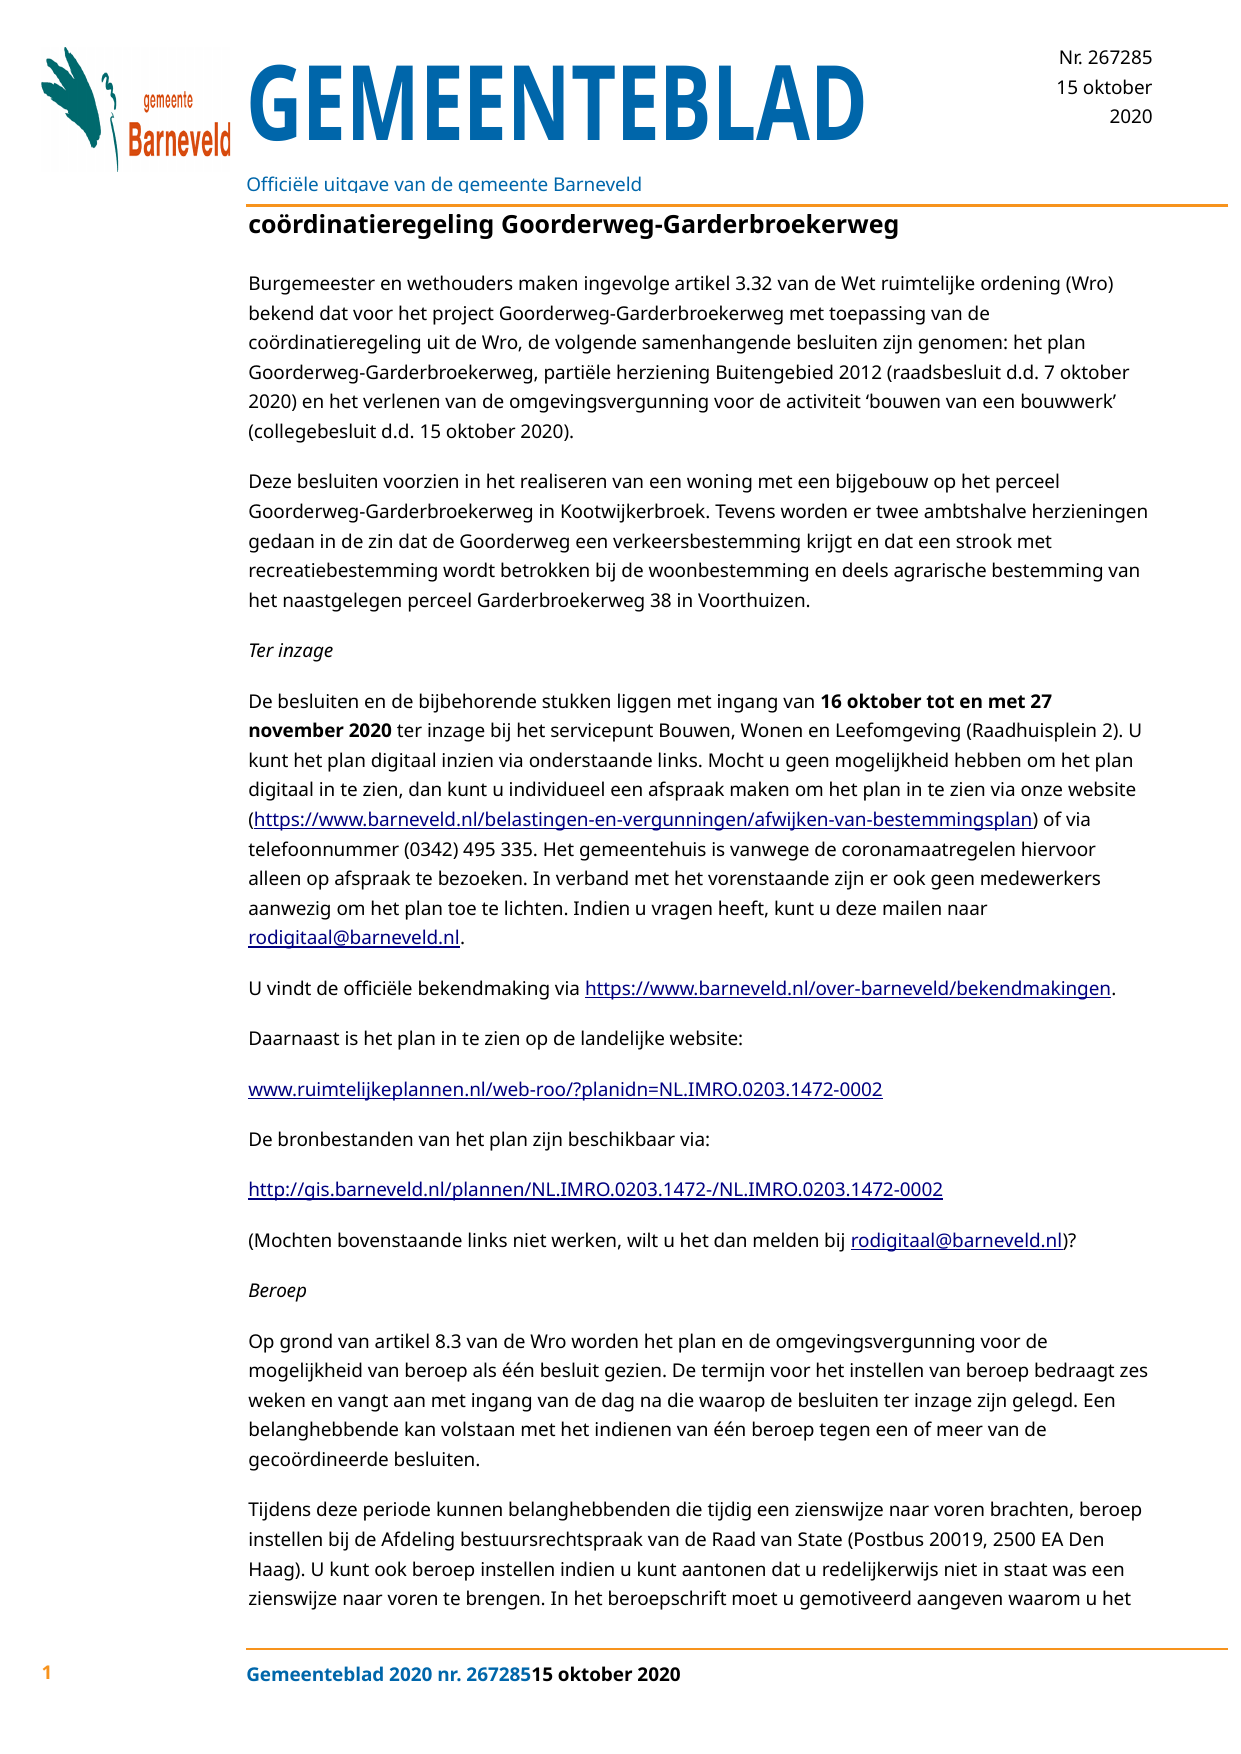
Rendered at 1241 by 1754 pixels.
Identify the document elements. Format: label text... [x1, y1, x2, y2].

text www.ruimtelijkeplannen.nl/web-roo/?planidn=NL.IMRO.0203.1472-0002 [248, 1076, 1152, 1101]
text coördinatieregeling Goorderweg-Garderbroekerweg [248, 207, 1152, 241]
text Op grond van artikel 8.3 van de Wro worden het plan en de omgevingsvergunning voor de mogelijkheid van beroep als één besluit gezien. De termijn voor het instellen van beroep bedraagt zes weken en vangt aan met ingang van de dag na die waarop de besluiten ter inzage zijn gelegd. Een belanghebbende kan volstaan met het indienen van één beroep tegen een of meer van de gecoördineerde besluiten. [248, 1328, 1152, 1472]
text Beroep [248, 1277, 1152, 1303]
text U vindt de officiële bekendmaking via https://www.barneveld.nl/over-barneveld/bekendmakingen. [248, 975, 1152, 1001]
text Burgemeester en wethouders maken ingevolge artikel 3.32 van de Wet ruimtelijke ordening (Wro) bekend dat voor het project Goorderweg-Garderbroekerweg met toepassing van de coördinatieregeling uit de Wro, de volgende samenhangende besluiten zijn genomen: het plan Goorderweg-Garderbroekerweg, partiële herziening Buitengebied 2012 (raadsbesluit d.d. 7 oktober 2020) en het verlenen van de omgevingsvergunning voor de activiteit ‘bouwen van een bouwwerk’ (collegebesluit d.d. 15 oktober 2020). [248, 270, 1152, 444]
text Ter inzage [248, 637, 1152, 663]
text http://gis.barneveld.nl/plannen/NL.IMRO.0203.1472-/NL.IMRO.0203.1472-0002 [248, 1177, 1152, 1202]
text (Mochten bovenstaande links niet werken, wilt u het dan melden bij rodigitaal@barneveld.nl)? [248, 1227, 1152, 1253]
text Daarnaast is het plan in te zien op de landelijke website: [248, 1025, 1152, 1051]
text De besluiten en de bijbehorende stukken liggen met ingang van 16 oktober tot en met 27 november 2020 ter inzage bij het servicepunt Bouwen, Wonen en Leefomgeving (Raadhuisplein 2). U kunt het plan digitaal inzien via onderstaande links. Mocht u geen mogelijkheid hebben om het plan digitaal in te zien, dan kunt u individueel een afspraak maken om het plan in te zien via onze website (https://www.barneveld.nl/belastingen-en-vergunningen/afwijken-van-bestemmingsplan) of via telefoonnummer (0342) 495 335. Het gemeentehuis is vanwege de coronamaatregelen hiervoor alleen op afspraak te bezoeken. In verband met het vorenstaande zijn er ook geen medewerkers aanwezig om het plan toe te lichten. Indien u vragen heeft, kunt u deze mailen naar rodigitaal@barneveld.nl. [248, 688, 1152, 950]
picture [41, 47, 231, 172]
text De bronbestanden van het plan zijn beschikbaar via: [248, 1126, 1152, 1152]
text Tijdens deze periode kunnen belanghebbenden die tijdig een zienswijze naar voren brachten, beroep instellen bij de Afdeling bestuursrechtspraak van de Raad van State (Postbus 20019, 2500 EA Den Haag). U kunt ook beroep instellen indien u kunt aantonen dat u redelijkerwijs niet in staat was een zienswijze naar voren te brengen. In het beroepschrift moet u gemotiveerd aangeven waarom u het [248, 1497, 1152, 1611]
text Deze besluiten voorzien in het realiseren van een woning met een bijgebouw op het perceel Goorderweg-Garderbroekerweg in Kootwijkerbroek. Tevens worden er twee ambtshalve herzieningen gedaan in de zin dat de Goorderweg een verkeersbestemming krijgt en dat een strook met recreatiebestemming wordt betrokken bij de woonbestemming en deels agrarische bestemming van het naastgelegen perceel Garderbroekerweg 38 in Voorthuizen. [248, 469, 1152, 613]
